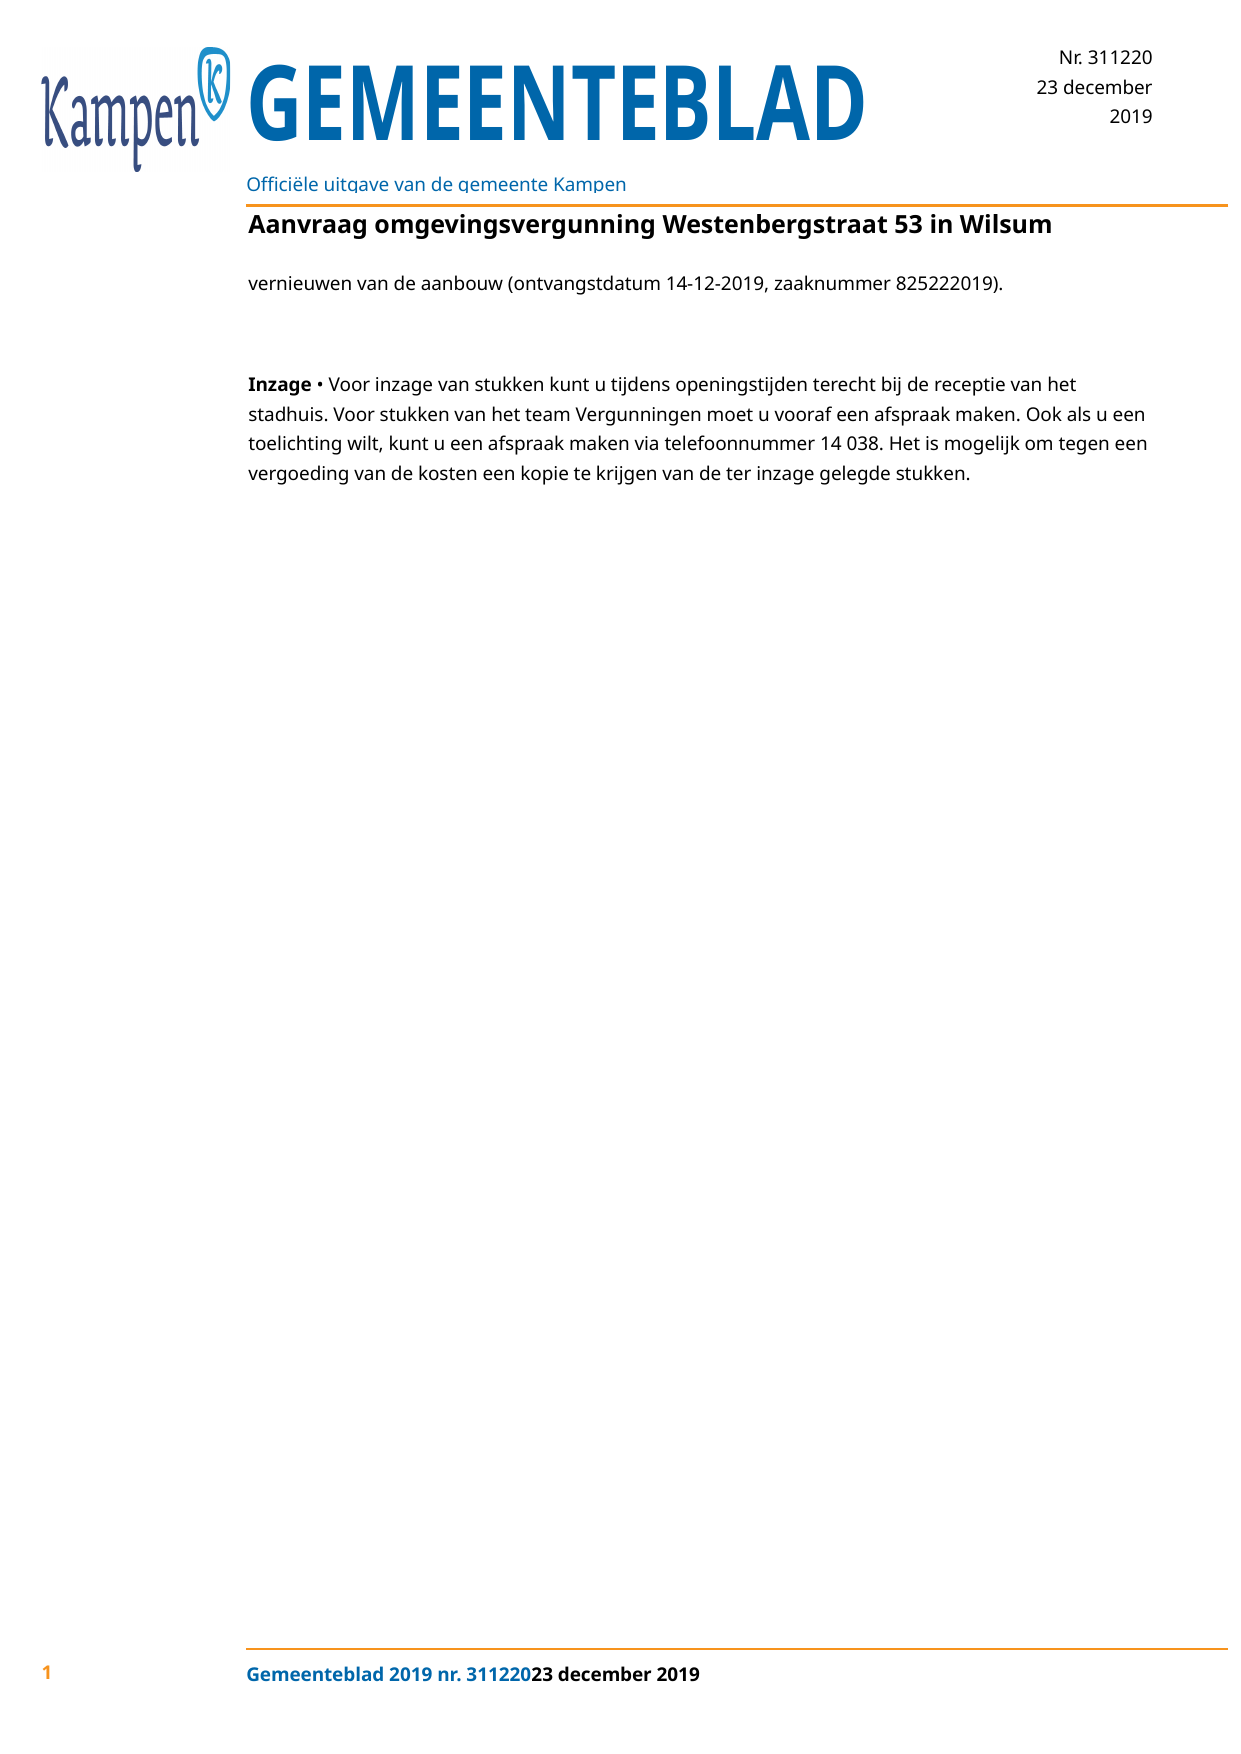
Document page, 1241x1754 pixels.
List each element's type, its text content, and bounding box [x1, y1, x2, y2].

text Aanvraag omgevingsvergunning Westenbergstraat 53 in Wilsum [248, 207, 1152, 241]
text vernieuwen van de aanbouw (ontvangstdatum 14-12-2019, zaaknummer 825222019). [248, 270, 1152, 296]
picture [41, 47, 231, 172]
text Inzage • Voor inzage van stukken kunt u tijdens openingstijden terecht bij de receptie van het stadhuis. Voor stukken van het team Vergunningen moet u vooraf een afspraak maken. Ook als u een toelichting wilt, kunt u een afspraak maken via telefoonnummer 14 038. Het is mogelijk om tegen een vergoeding van de kosten een kopie te krijgen van de ter inzage gelegde stukken. [248, 371, 1152, 486]
